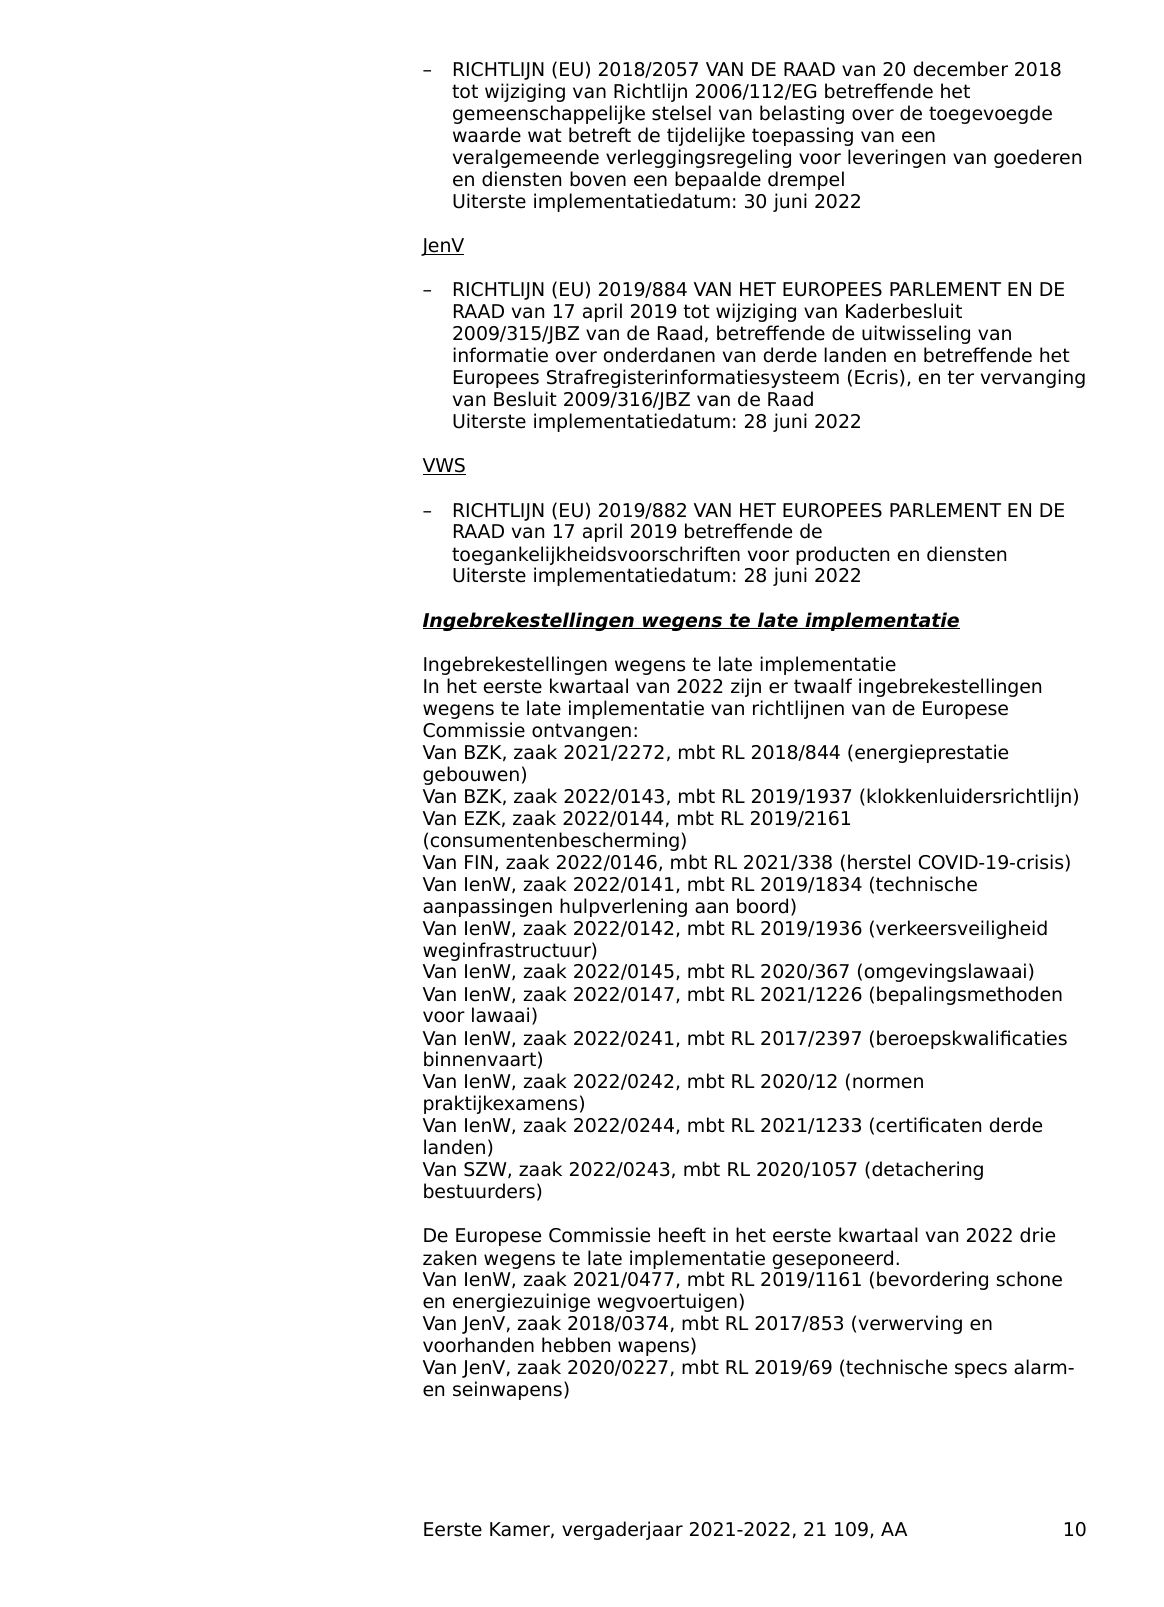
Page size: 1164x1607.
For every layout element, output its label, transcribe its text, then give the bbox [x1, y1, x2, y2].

text – RICHTLIJN (EU) 2018/2057 VAN DE RAAD van 20 december 2018 tot wijziging van Richtlijn 2006/112/EG betreffende het gemeenschappelijke stelsel van belasting over de toegevoegde waarde wat betreft de tijdelijke toepassing van een veralgemeende verleggingsregeling voor leveringen van goederen en diensten boven een bepaalde drempel [422, 59, 1087, 191]
subtitle JenV [422, 235, 1087, 257]
text Van BZK, zaak 2021/2272, mbt RL 2018/844 (energieprestatie gebouwen) [422, 742, 1087, 786]
subtitle VWS [422, 455, 1087, 477]
text Van IenW, zaak 2022/0147, mbt RL 2021/1226 (bepalingsmethoden voor lawaai) [422, 983, 1087, 1027]
text Van IenW, zaak 2022/0141, mbt RL 2019/1834 (technische aanpassingen hulpverlening aan boord) [422, 873, 1087, 917]
text Van IenW, zaak 2022/0244, mbt RL 2021/1233 (certificaten derde landen) [422, 1115, 1087, 1159]
text Van IenW, zaak 2021/0477, mbt RL 2019/1161 (bevordering schone en energiezuinige wegvoertuigen) [422, 1269, 1087, 1313]
text Ingebrekestellingen wegens te late implementatie [422, 654, 1087, 676]
text Van JenV, zaak 2020/0227, mbt RL 2019/69 (technische specs alarm- en seinwapens) [422, 1357, 1087, 1401]
subtitle Ingebrekestellingen wegens te late implementatie [422, 609, 1087, 632]
text Van EZK, zaak 2022/0144, mbt RL 2019/2161 (consumentenbescherming) [422, 808, 1087, 852]
text Uiterste implementatiedatum: 30 juni 2022 [452, 191, 1087, 213]
text – RICHTLIJN (EU) 2019/884 VAN HET EUROPEES PARLEMENT EN DE RAAD van 17 april 2019 tot wijziging van Kaderbesluit 2009/315/JBZ van de Raad, betreffende de uitwisseling van informatie over onderdanen van derde landen en betreffende het Europees Strafregisterinformatiesysteem (Ecris), en ter vervanging van Besluit 2009/316/JBZ van de Raad [422, 279, 1087, 411]
text Van SZW, zaak 2022/0243, mbt RL 2020/1057 (detachering bestuurders) [422, 1159, 1087, 1203]
text Van IenW, zaak 2022/0241, mbt RL 2017/2397 (beroepskwalificaties binnenvaart) [422, 1027, 1087, 1071]
text Van JenV, zaak 2018/0374, mbt RL 2017/853 (verwerving en voorhanden hebben wapens) [422, 1313, 1087, 1357]
text De Europese Commissie heeft in het eerste kwartaal van 2022 drie zaken wegens te late implementatie geseponeerd. [422, 1225, 1087, 1269]
text Uiterste implementatiedatum: 28 juni 2022 [452, 411, 1087, 433]
text Uiterste implementatiedatum: 28 juni 2022 [452, 565, 1087, 587]
text Van IenW, zaak 2022/0242, mbt RL 2020/12 (normen praktijkexamens) [422, 1071, 1087, 1115]
text Van FIN, zaak 2022/0146, mbt RL 2021/338 (herstel COVID-19-crisis) [422, 852, 1087, 873]
text Van BZK, zaak 2022/0143, mbt RL 2019/1937 (klokkenluidersrichtlijn) [422, 786, 1087, 808]
text – RICHTLIJN (EU) 2019/882 VAN HET EUROPEES PARLEMENT EN DE RAAD van 17 april 2019 betreffende de toegankelijkheidsvoorschriften voor producten en diensten [422, 499, 1087, 565]
text Van IenW, zaak 2022/0145, mbt RL 2020/367 (omgevingslawaai) [422, 961, 1087, 983]
text Van IenW, zaak 2022/0142, mbt RL 2019/1936 (verkeersveiligheid weginfrastructuur) [422, 917, 1087, 961]
text In het eerste kwartaal van 2022 zijn er twaalf ingebrekestellingen wegens te late implementatie van richtlijnen van de Europese Commissie ontvangen: [422, 676, 1087, 742]
